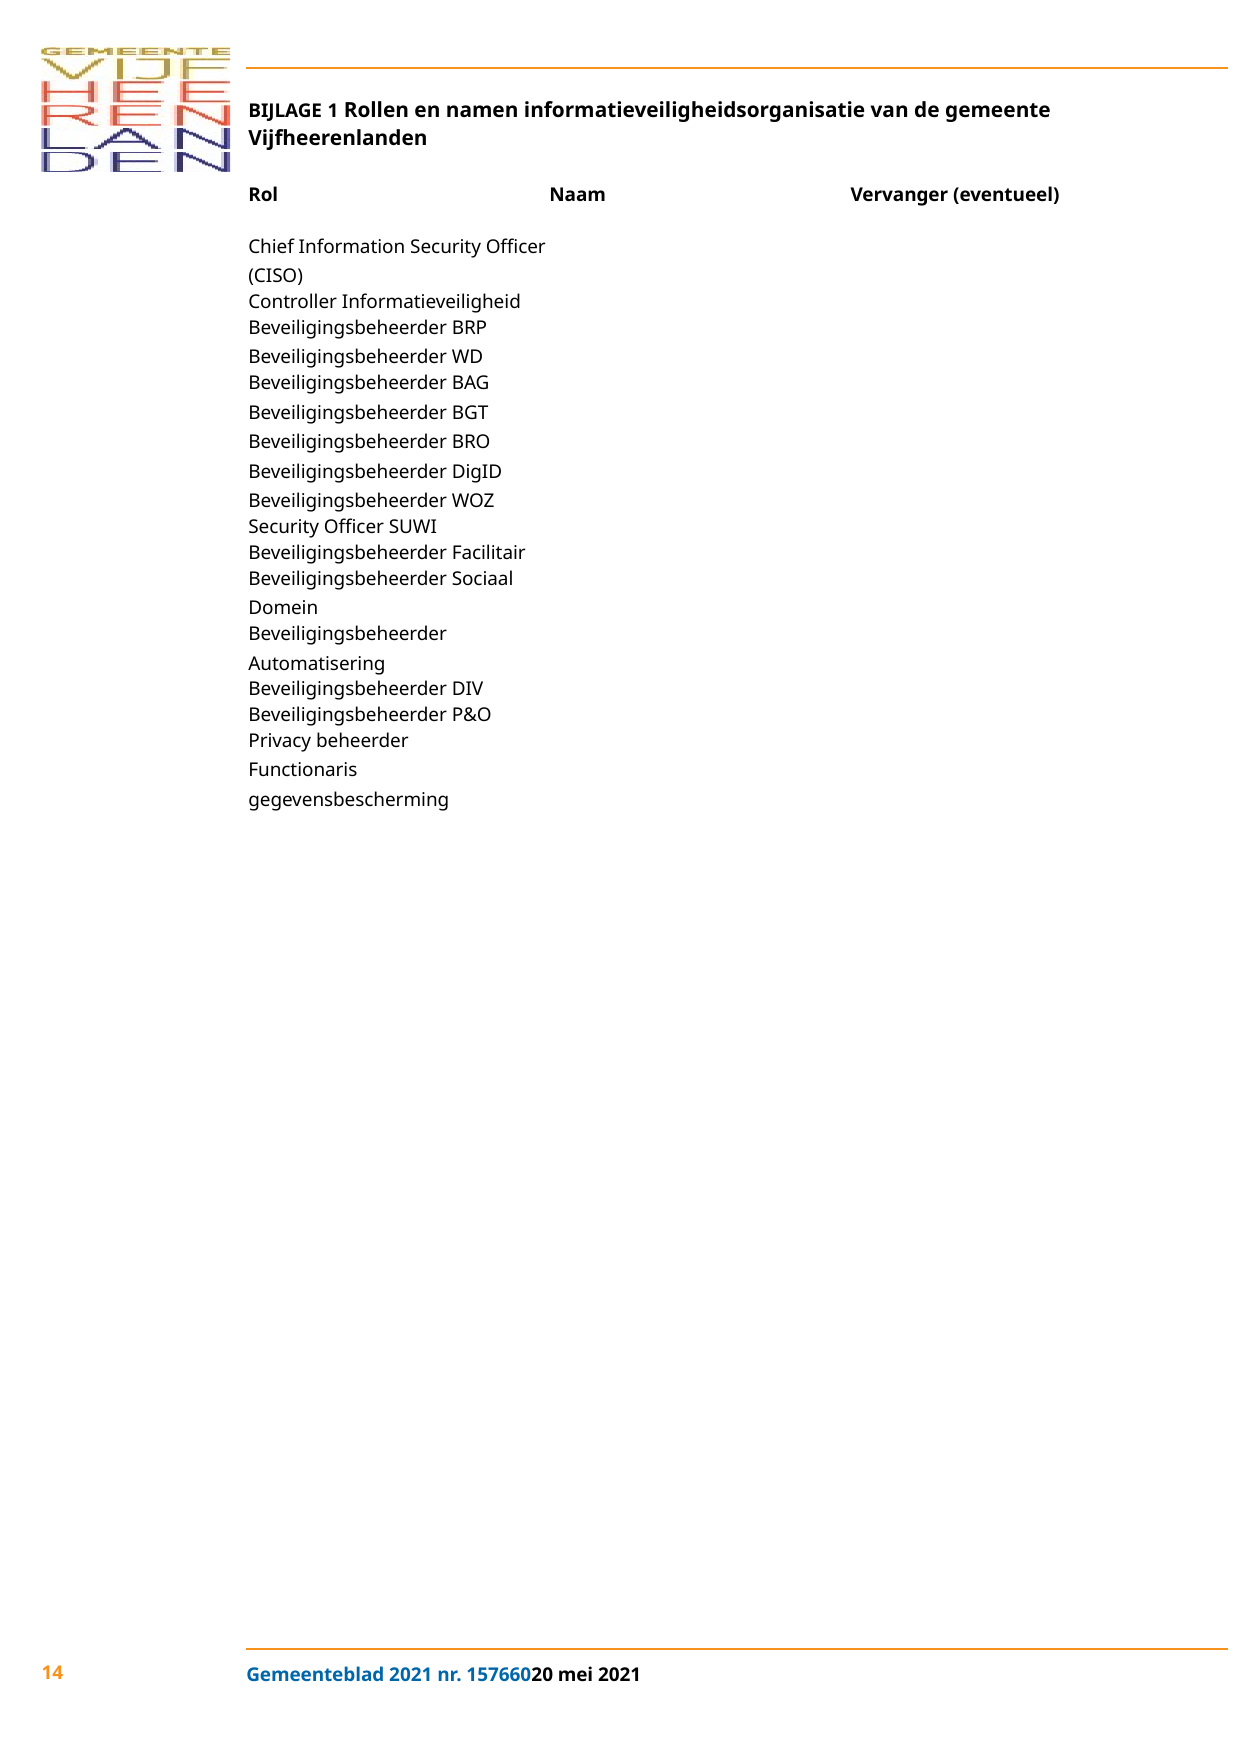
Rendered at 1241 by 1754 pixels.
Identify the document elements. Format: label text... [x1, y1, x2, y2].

table_cell [549, 675, 850, 701]
table_cell [549, 288, 850, 314]
picture [41, 47, 231, 172]
table_cell [850, 701, 1152, 727]
text BIJLAGE 1 Rollen en namen informatieveiligheidsorganisatie van de gemeente Vijfheerenlanden [248, 95, 1152, 152]
table_cell [850, 288, 1152, 314]
table_cell Chief Information Security Officer (CISO) [248, 233, 549, 288]
table_header Vervanger (eventueel) [850, 181, 1152, 207]
table_cell [549, 369, 850, 513]
table_cell [549, 314, 850, 369]
table_cell [850, 565, 1152, 620]
table_cell [549, 565, 850, 620]
table_cell [549, 539, 850, 565]
table_cell Privacy beheerder Functionaris gegevensbescherming [248, 727, 549, 812]
table_cell [850, 513, 1152, 539]
table_header Rol [248, 181, 549, 207]
table_cell [549, 207, 850, 233]
table_cell Controller Informatieveiligheid [248, 288, 549, 314]
table_cell [850, 675, 1152, 701]
table_cell [850, 727, 1152, 812]
table_cell Beveiligingsbeheerder Sociaal Domein [248, 565, 549, 620]
table_cell [850, 369, 1152, 513]
table_cell Beveiligingsbeheerder DIV [248, 675, 549, 701]
table_cell Beveiligingsbeheerder BRP Beveiligingsbeheerder WD [248, 314, 549, 369]
table_cell [850, 233, 1152, 288]
table_cell [549, 727, 850, 812]
table_cell Beveiligingsbeheerder P&O [248, 701, 549, 727]
table_cell Beveiligingsbeheerder Automatisering [248, 620, 549, 675]
table_cell Beveiligingsbeheerder BAG Beveiligingsbeheerder BGT Beveiligingsbeheerder BRO Beveiligingsbeheerder DigID Beveiligingsbeheerder WOZ [248, 369, 549, 513]
table_cell [549, 233, 850, 288]
table_cell [549, 620, 850, 675]
table_cell [549, 701, 850, 727]
table_cell [549, 513, 850, 539]
table_cell [850, 314, 1152, 369]
table_cell [850, 620, 1152, 675]
table_cell [248, 207, 549, 233]
table_cell Security Officer SUWI [248, 513, 549, 539]
table_cell [850, 539, 1152, 565]
table_cell Beveiligingsbeheerder Facilitair [248, 539, 549, 565]
table_header Naam [549, 181, 850, 207]
table_cell [850, 207, 1152, 233]
